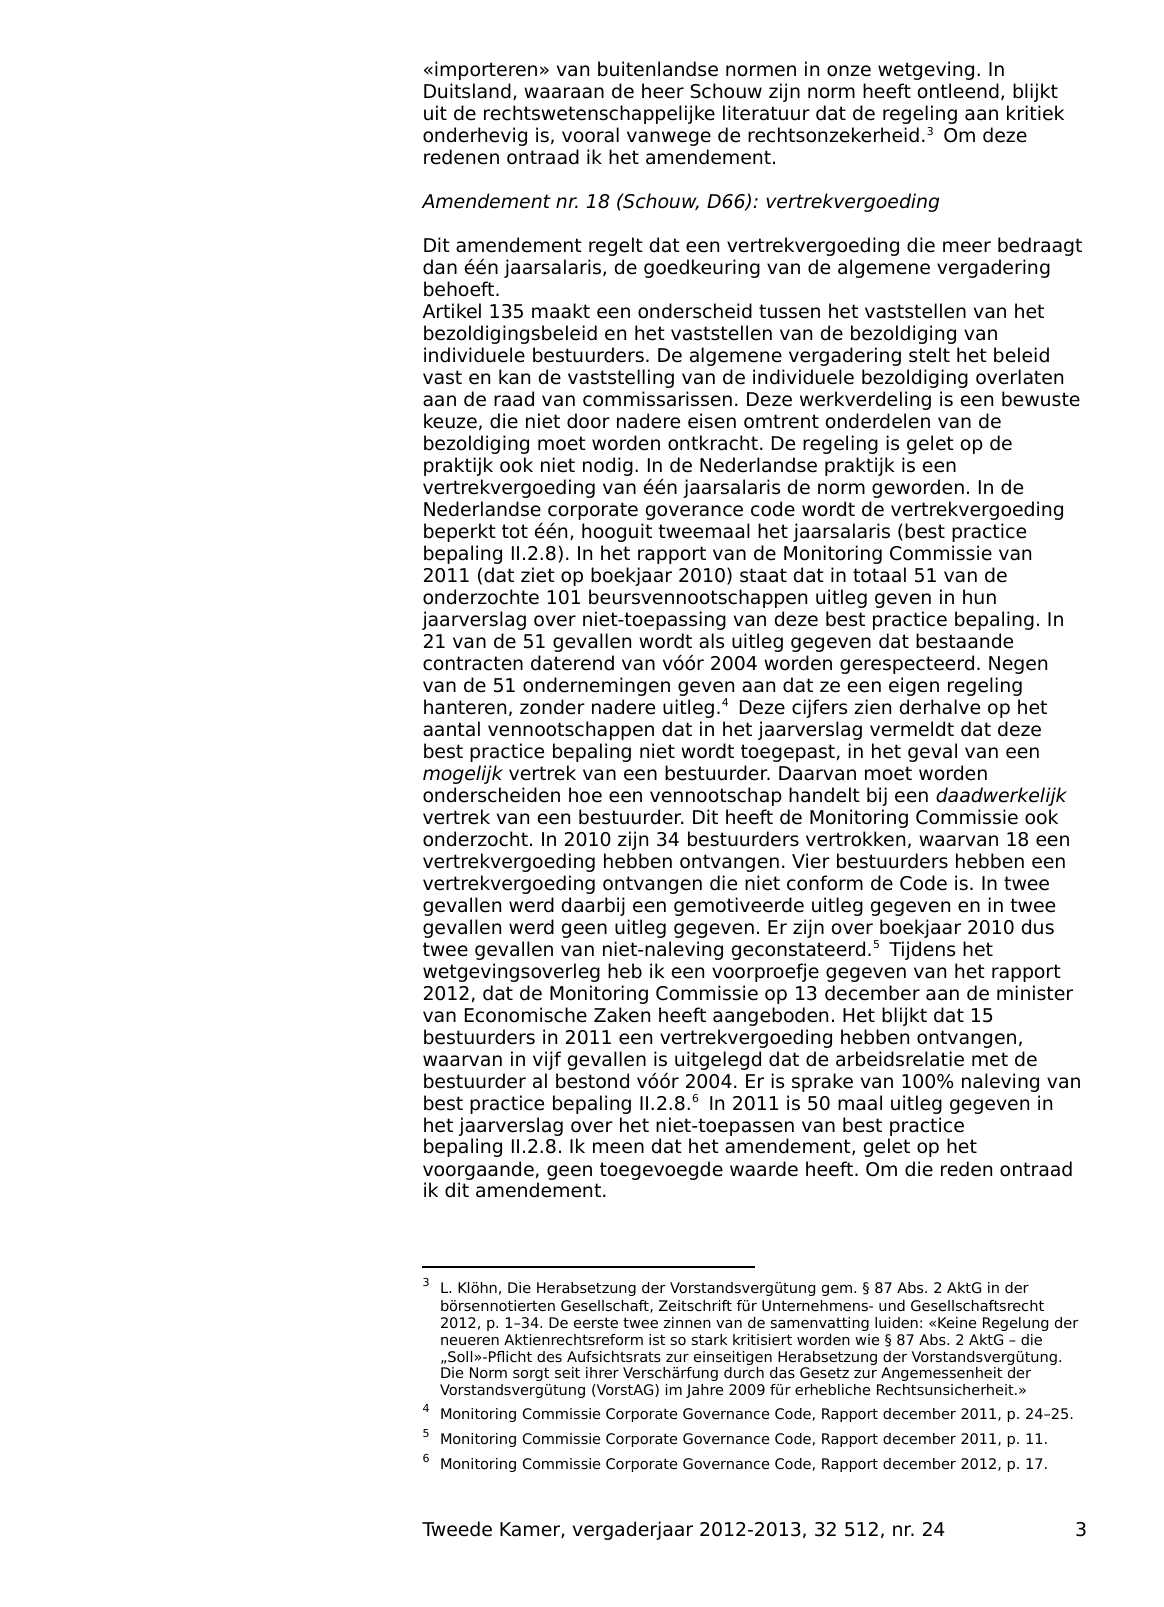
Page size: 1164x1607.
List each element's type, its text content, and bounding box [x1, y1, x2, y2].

text L. Klöhn, Die Herabsetzung der Vorstandsvergütung gem. § 87 Abs. 2 AktG in der börsennotierten Gesellschaft, Zeitschrift für Unternehmens- und Gesellschaftsrecht 2012, p. 1–34. De eerste twee zinnen van de samenvatting luiden: «Keine Regelung der neueren Aktienrechtsreform ist so stark kritisiert worden wie § 87 Abs. 2 AktG – die „Soll»-Pflicht des Aufsichtsrats zur einseitigen Herabsetzung der Vorstandsvergütung. Die Norm sorgt seit ihrer Verschärfung durch das Gesetz zur Angemessenheit der Vorstandsvergütung (VorstAG) im Jahre 2009 für erhebliche Rechtsunsicherheit.» [422, 1276, 1087, 1399]
text Monitoring Commissie Corporate Governance Code, Rapport december 2011, p. 24–25. [422, 1402, 1087, 1424]
text «importeren» van buitenlandse normen in onze wetgeving. In Duitsland, waaraan de heer Schouw zijn norm heeft ontleend, blijkt uit de rechtswetenschappelijke literatuur dat de regeling aan kritiek onderhevig is, vooral vanwege de rechtsonzekerheid. Om deze redenen ontraad ik het amendement. [422, 59, 1087, 169]
subtitle Amendement nr. 18 (Schouw, D66): vertrekvergoeding [422, 191, 1087, 213]
text Monitoring Commissie Corporate Governance Code, Rapport december 2012, p. 17. [422, 1452, 1087, 1474]
text Monitoring Commissie Corporate Governance Code, Rapport december 2011, p. 11. [422, 1427, 1087, 1449]
text Artikel 135 maakt een onderscheid tussen het vaststellen van het bezoldigingsbeleid en het vaststellen van de bezoldiging van individuele bestuurders. De algemene vergadering stelt het beleid vast en kan de vaststelling van de individuele bezoldiging overlaten aan de raad van commissarissen. Deze werkverdeling is een bewuste keuze, die niet door nadere eisen omtrent onderdelen van de bezoldiging moet worden ontkracht. De regeling is gelet op de praktijk ook niet nodig. In de Nederlandse praktijk is een vertrekvergoeding van één jaarsalaris de norm geworden. In de Nederlandse corporate goverance code wordt de vertrekvergoeding beperkt tot één, hooguit tweemaal het jaarsalaris (best practice bepaling II.2.8). In het rapport van de Monitoring Commissie van 2011 (dat ziet op boekjaar 2010) staat dat in totaal 51 van de onderzochte 101 beursvennootschappen uitleg geven in hun jaarverslag over niet-toepassing van deze best practice bepaling. In 21 van de 51 gevallen wordt als uitleg gegeven dat bestaande contracten daterend van vóór 2004 worden gerespecteerd. Negen van de 51 ondernemingen geven aan dat ze een eigen regeling hanteren, zonder nadere uitleg. Deze cijfers zien derhalve op het aantal vennootschappen dat in het jaarverslag vermeldt dat deze best practice bepaling niet wordt toegepast, in het geval van een mogelijk vertrek van een bestuurder. Daarvan moet worden onderscheiden hoe een vennootschap handelt bij een daadwerkelijk vertrek van een bestuurder. Dit heeft de Monitoring Commissie ook onderzocht. In 2010 zijn 34 bestuurders vertrokken, waarvan 18 een vertrekvergoeding hebben ontvangen. Vier bestuurders hebben een vertrekvergoeding ontvangen die niet conform de Code is. In twee gevallen werd daarbij een gemotiveerde uitleg gegeven en in twee gevallen werd geen uitleg gegeven. Er zijn over boekjaar 2010 dus twee gevallen van niet-naleving geconstateerd. Tijdens het wetgevingsoverleg heb ik een voorproefje gegeven van het rapport 2012, dat de Monitoring Commissie op 13 december aan de minister van Economische Zaken heeft aangeboden. Het blijkt dat 15 bestuurders in 2011 een vertrekvergoeding hebben ontvangen, waarvan in vijf gevallen is uitgelegd dat de arbeidsrelatie met de bestuurder al bestond vóór 2004. Er is sprake van 100% naleving van best practice bepaling II.2.8. In 2011 is 50 maal uitleg gegeven in het jaarverslag over het niet-toepassen van best practice bepaling II.2.8. Ik meen dat het amendement, gelet op het voorgaande, geen toegevoegde waarde heeft. Om die reden ontraad ik dit amendement. [422, 301, 1087, 1202]
text Dit amendement regelt dat een vertrekvergoeding die meer bedraagt dan één jaarsalaris, de goedkeuring van de algemene vergadering behoeft. [422, 235, 1087, 301]
